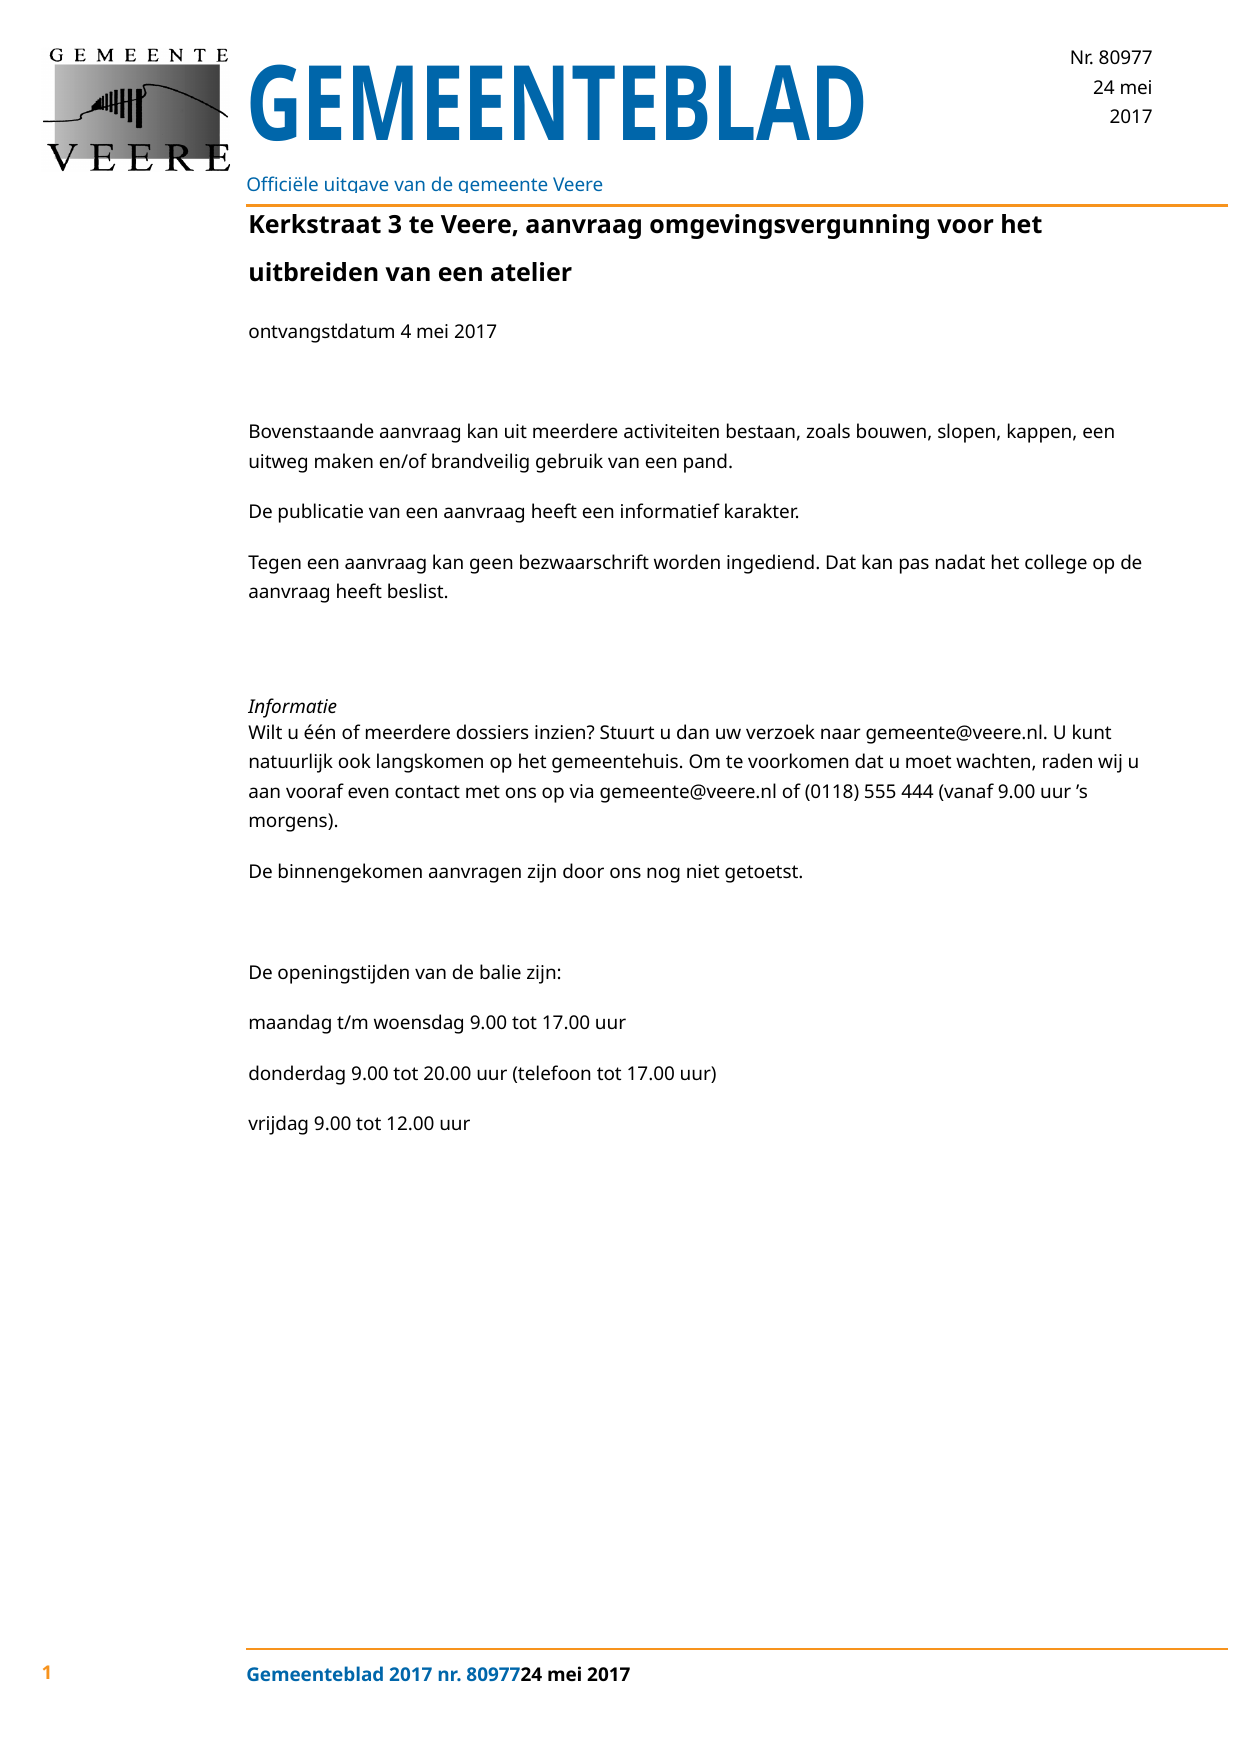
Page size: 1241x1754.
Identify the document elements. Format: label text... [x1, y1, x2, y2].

text vrijdag 9.00 tot 12.00 uur [248, 1110, 1152, 1136]
text Kerkstraat 3 te Veere, aanvraag omgevingsvergunning voor het uitbreiden van een atelier [248, 207, 1152, 288]
text maandag t/m woensdag 9.00 tot 17.00 uur [248, 1009, 1152, 1035]
text Bovenstaande aanvraag kan uit meerdere activiteiten bestaan, zoals bouwen, slopen, kappen, een uitweg maken en/of brandveilig gebruik van een pand. [248, 419, 1152, 474]
text Informatie [248, 693, 1152, 719]
text donderdag 9.00 tot 20.00 uur (telefoon tot 17.00 uur) [248, 1060, 1152, 1085]
text De publicatie van een aanvraag heeft een informatief karakter. [248, 499, 1152, 524]
text De openingstijden van de balie zijn: [248, 959, 1152, 984]
text De binnengekomen aanvragen zijn door ons nog niet getoetst. [248, 858, 1152, 884]
text Tegen een aanvraag kan geen bezwaarschrift worden ingediend. Dat kan pas nadat het college op de aanvraag heeft beslist. [248, 549, 1152, 604]
text Wilt u één of meerdere dossiers inzien? Stuurt u dan uw verzoek naar gemeente@veere.nl. U kunt natuurlijk ook langskomen op het gemeentehuis. Om te voorkomen dat u moet wachten, raden wij u aan vooraf even contact met ons op via gemeente@veere.nl of (0118) 555 444 (vanaf 9.00 uur ’s morgens). [248, 719, 1152, 833]
picture [41, 47, 231, 172]
text ontvangstdatum 4 mei 2017 [248, 318, 1152, 344]
